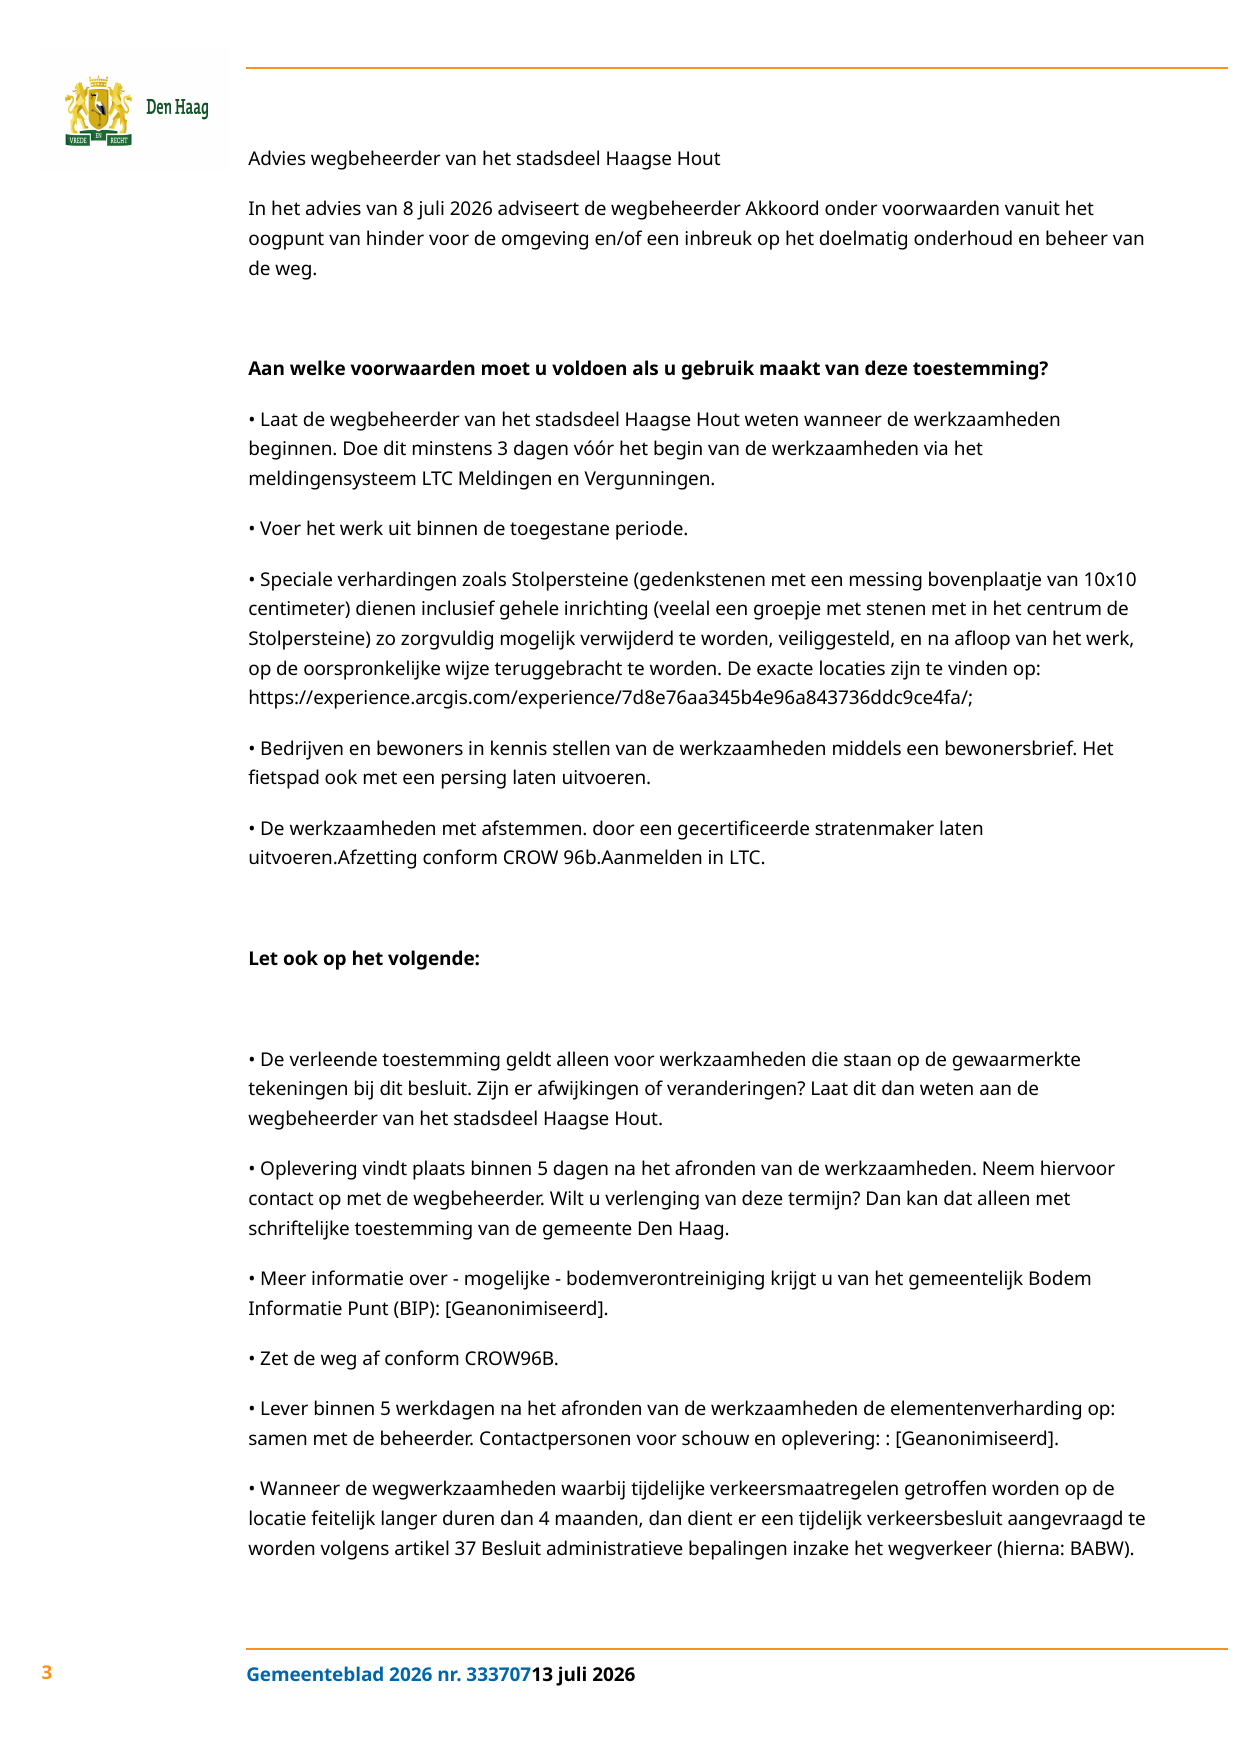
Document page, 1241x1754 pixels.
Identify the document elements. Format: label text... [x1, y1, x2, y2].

text • Wanneer de wegwerkzaamheden waarbij tijdelijke verkeersmaatregelen getroffen worden op de locatie feitelijk langer duren dan 4 maanden, dan dient er een tijdelijk verkeersbesluit aangevraagd te worden volgens artikel 37 Besluit administratieve bepalingen inzake het wegverkeer (hierna: BABW). [248, 1476, 1152, 1561]
text Aan welke voorwaarden moet u voldoen als u gebruik maakt van deze toestemming? [248, 356, 1152, 381]
text • Oplevering vindt plaats binnen 5 dagen na het afronden van de werkzaamheden. Neem hiervoor contact op met de wegbeheerder. Wilt u verlenging van deze termijn? Dan kan dat alleen met schriftelijke toestemming van de gemeente Den Haag. [248, 1156, 1152, 1241]
text • Speciale verhardingen zoals Stolpersteine (gedenkstenen met een messing bovenplaatje van 10x10 centimeter) dienen inclusief gehele inrichting (veelal een groepje met stenen met in het centrum de Stolpersteine) zo zorgvuldig mogelijk verwijderd te worden, veiliggesteld, en na afloop van het werk, op de oorspronkelijke wijze teruggebracht te worden. De exacte locaties zijn te vinden op: https://experience.arcgis.com/experience/7d8e76aa345b4e96a843736ddc9ce4fa/; [248, 566, 1152, 710]
text Let ook op het volgende: [248, 945, 1152, 971]
text • Zet de weg af conform CROW96B. [248, 1345, 1152, 1371]
picture [41, 47, 231, 172]
text • De verleende toestemming geldt alleen voor werkzaamheden die staan op de gewaarmerkte tekeningen bij dit besluit. Zijn er afwijkingen of veranderingen? Laat dit dan weten aan de wegbeheerder van het stadsdeel Haagse Hout. [248, 1046, 1152, 1131]
text • Voer het werk uit binnen de toegestane periode. [248, 516, 1152, 541]
text • De werkzaamheden met afstemmen. door een gecertificeerde stratenmaker laten uitvoeren.Afzetting conform CROW 96b.Aanmelden in LTC. [248, 815, 1152, 870]
text Advies wegbeheerder van het stadsdeel Haagse Hout [248, 145, 1152, 171]
text • Laat de wegbeheerder van het stadsdeel Haagse Hout weten wanneer de werkzaamheden beginnen. Doe dit minstens 3 dagen vóór het begin van de werkzaamheden via het meldingensysteem LTC Meldingen en Vergunningen. [248, 406, 1152, 491]
text • Bedrijven en bewoners in kennis stellen van de werkzaamheden middels een bewonersbrief. Het fietspad ook met een persing laten uitvoeren. [248, 735, 1152, 790]
text In het advies van 8 juli 2026 adviseert de wegbeheerder Akkoord onder voorwaarden vanuit het oogpunt van hinder voor de omgeving en/of een inbreuk op het doelmatig onderhoud en beheer van de weg. [248, 196, 1152, 281]
text • Meer informatie over - mogelijke - bodemverontreiniging krijgt u van het gemeentelijk Bodem Informatie Punt (BIP): [Geanonimiseerd]. [248, 1265, 1152, 1321]
text • Lever binnen 5 werkdagen na het afronden van de werkzaamheden de elementenverharding op: samen met de beheerder. Contactpersonen voor schouw en oplevering: : [Geanonimiseerd]. [248, 1396, 1152, 1451]
